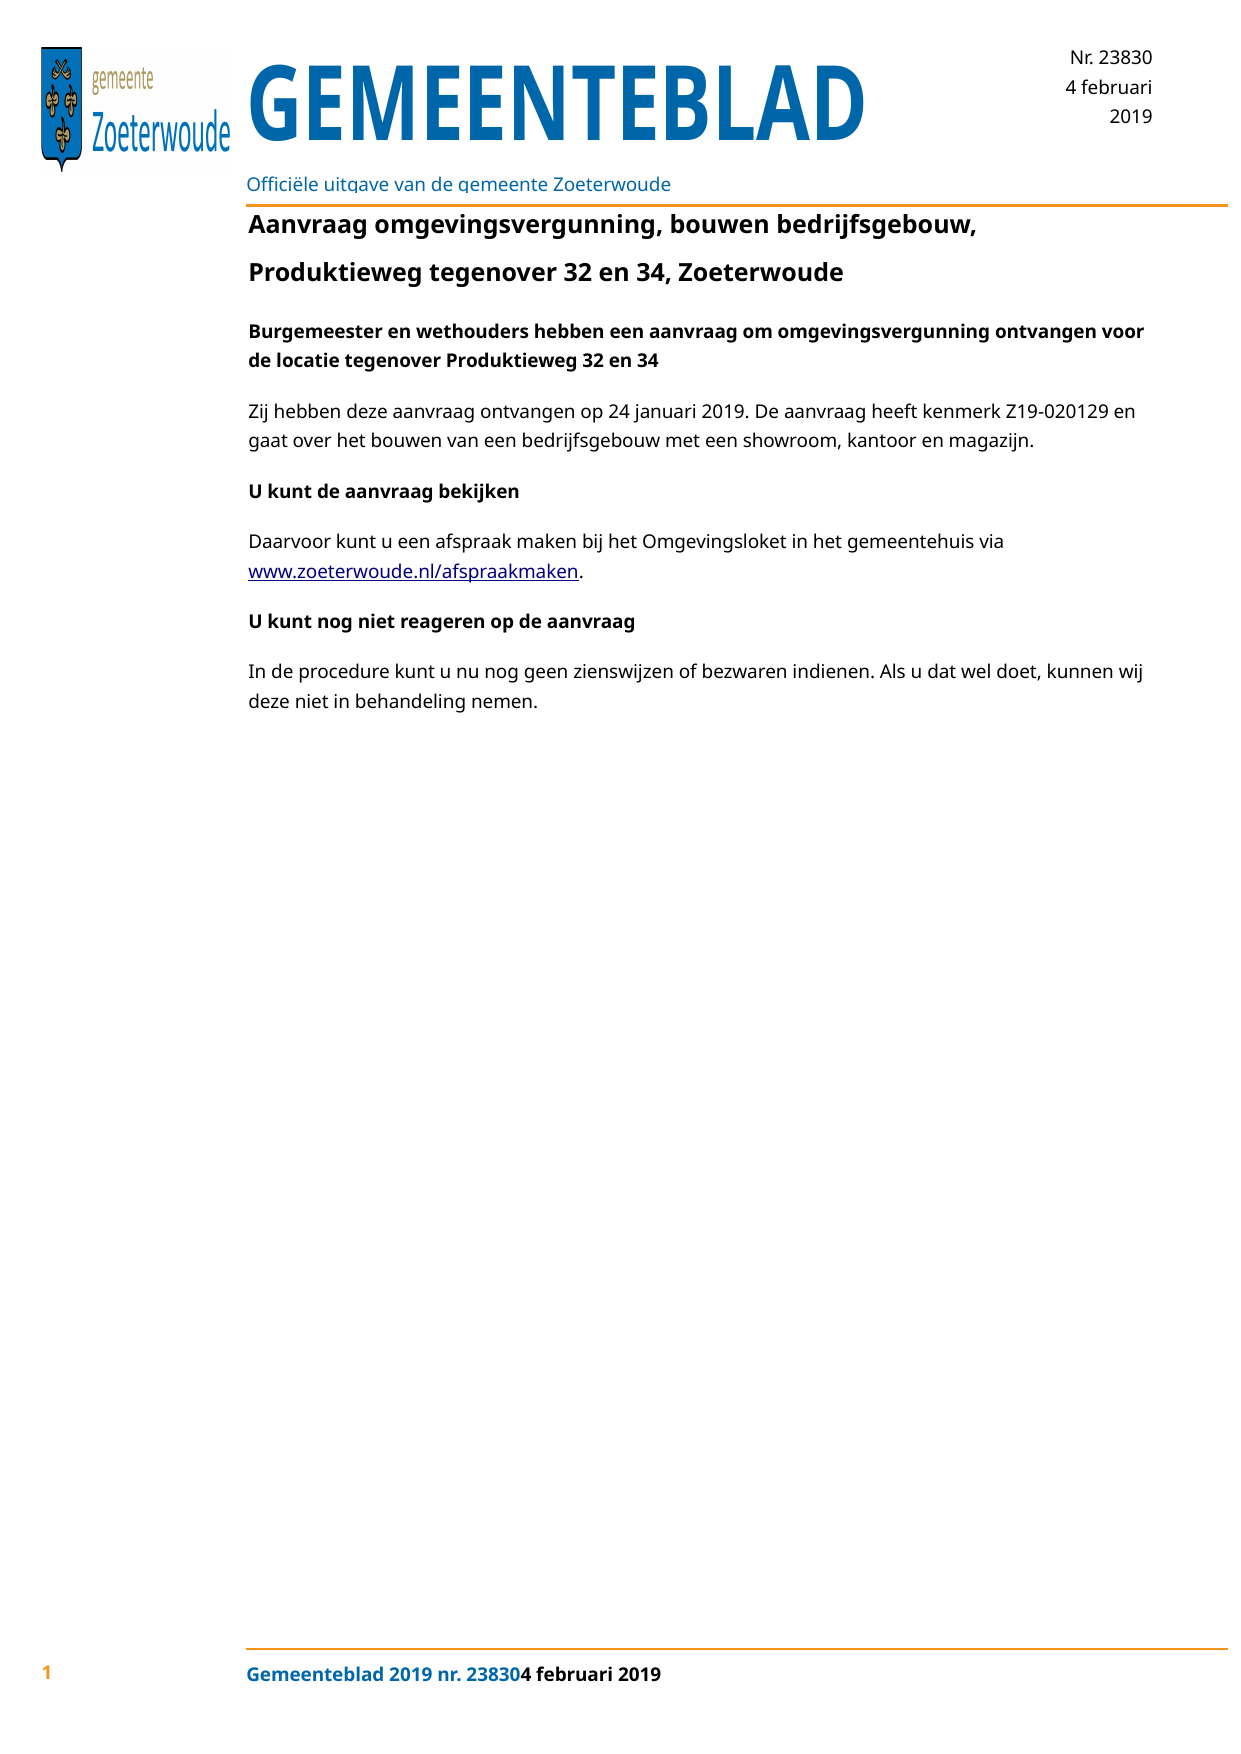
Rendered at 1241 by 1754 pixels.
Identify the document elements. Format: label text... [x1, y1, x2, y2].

text In de procedure kunt u nu nog geen zienswijzen of bezwaren indienen. Als u dat wel doet, kunnen wij deze niet in behandeling nemen. [248, 659, 1152, 714]
text Aanvraag omgevingsvergunning, bouwen bedrijfsgebouw, Produktieweg tegenover 32 en 34, Zoeterwoude [248, 207, 1152, 288]
text Burgemeester en wethouders hebben een aanvraag om omgevingsvergunning ontvangen voor de locatie tegenover Produktieweg 32 en 34 [248, 318, 1152, 373]
picture [41, 47, 231, 172]
text Zij hebben deze aanvraag ontvangen op 24 januari 2019. De aanvraag heeft kenmerk Z19-020129 en gaat over het bouwen van een bedrijfsgebouw met een showroom, kantoor en magazijn. [248, 398, 1152, 453]
text U kunt nog niet reageren op de aanvraag [248, 608, 1152, 634]
text U kunt de aanvraag bekijken [248, 478, 1152, 504]
text Daarvoor kunt u een afspraak maken bij het Omgevingsloket in het gemeentehuis via www.zoeterwoude.nl/afspraakmaken. [248, 528, 1152, 584]
